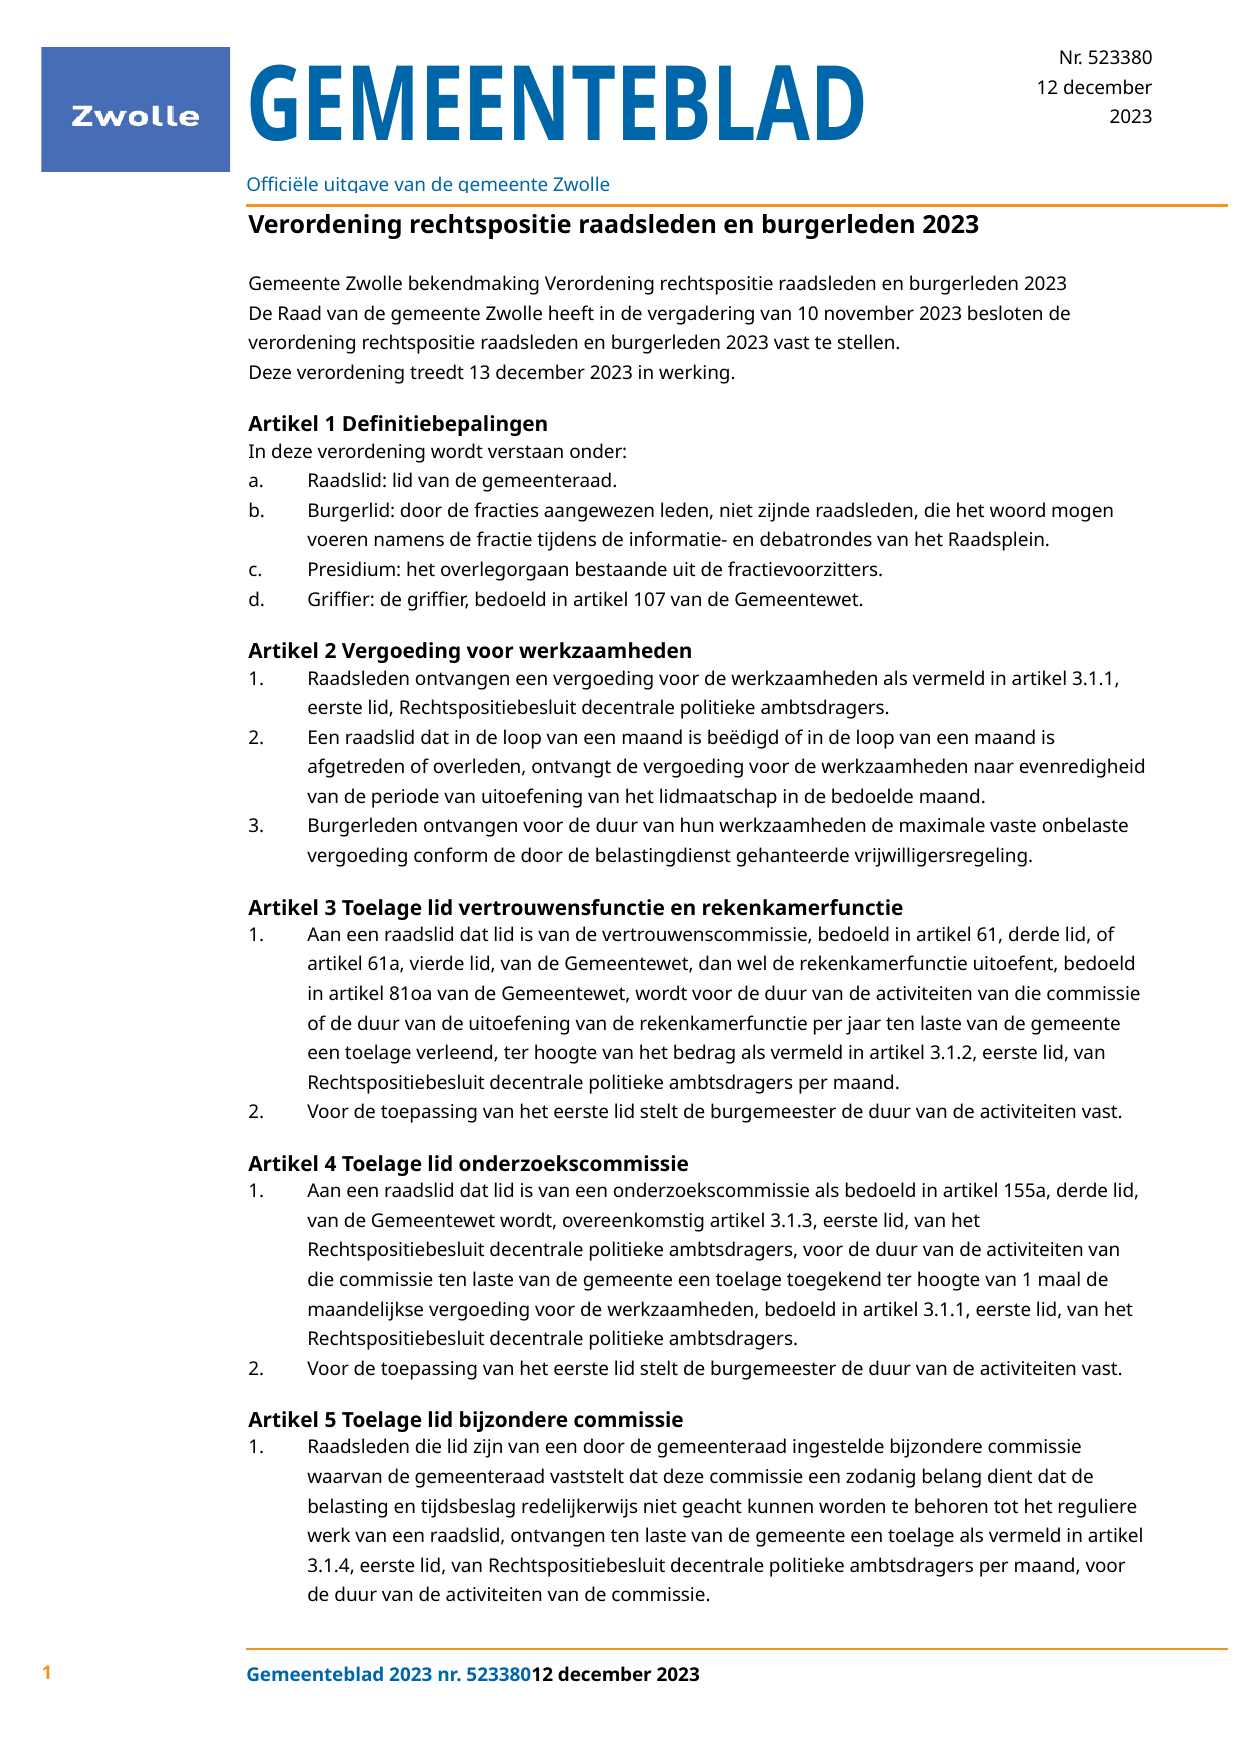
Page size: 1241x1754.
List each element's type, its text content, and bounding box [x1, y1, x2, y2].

text Artikel 3 Toelage lid vertrouwensfunctie en rekenkamerfunctie [248, 893, 1152, 921]
list Een raadslid dat in de loop van een maand is beëdigd of in de loop van een maand is afgetreden of overleden, ontvangt de vergoeding voor de werkzaamheden naar evenredigheid van de periode van uitoefening van het lidmaatschap in de bedoelde maand. [248, 724, 1152, 809]
list Burgerleden ontvangen voor de duur van hun werkzaamheden de maximale vaste onbelaste vergoeding conform de door de belastingdienst gehanteerde vrijwilligersregeling. [248, 813, 1152, 868]
list Presidium: het overlegorgaan bestaande uit de fractievoorzitters. [248, 556, 1152, 582]
text Artikel 5 Toelage lid bijzondere commissie [248, 1405, 1152, 1434]
text In deze verordening wordt verstaan onder: [248, 438, 1152, 464]
picture [41, 47, 231, 172]
text Artikel 2 Vergoeding voor werkzaamheden [248, 636, 1152, 665]
text Deze verordening treedt 13 december 2023 in werking. [248, 359, 1152, 385]
list Raadslid: lid van de gemeenteraad. [248, 467, 1152, 493]
text Verordening rechtspositie raadsleden en burgerleden 2023 [248, 207, 1152, 241]
text Artikel 4 Toelage lid onderzoekscommissie [248, 1149, 1152, 1177]
list Voor de toepassing van het eerste lid stelt de burgemeester de duur van de activiteiten vast. [248, 1355, 1152, 1381]
text Artikel 1 Definitiebepalingen [248, 409, 1152, 438]
text Gemeente Zwolle bekendmaking Verordening rechtspositie raadsleden en burgerleden 2023 [248, 270, 1152, 296]
list Burgerlid: door de fracties aangewezen leden, niet zijnde raadsleden, die het woord mogen voeren namens de fractie tijdens de informatie- en debatrondes van het Raadsplein. [248, 497, 1152, 552]
list Aan een raadslid dat lid is van de vertrouwenscommissie, bedoeld in artikel 61, derde lid, of artikel 61a, vierde lid, van de Gemeentewet, dan wel de rekenkamerfunctie uitoefent, bedoeld in artikel 81oa van de Gemeentewet, wordt voor de duur van de activiteiten van die commissie of de duur van de uitoefening van de rekenkamerfunctie per jaar ten laste van de gemeente een toelage verleend, ter hoogte van het bedrag als vermeld in artikel 3.1.2, eerste lid, van Rechtspositiebesluit decentrale politieke ambtsdragers per maand. [248, 921, 1152, 1095]
list Griffier: de griffier, bedoeld in artikel 107 van de Gemeentewet. [248, 586, 1152, 612]
list Voor de toepassing van het eerste lid stelt de burgemeester de duur van de activiteiten vast. [248, 1098, 1152, 1124]
list Aan een raadslid dat lid is van een onderzoekscommissie als bedoeld in artikel 155a, derde lid, van de Gemeentewet wordt, overeenkomstig artikel 3.1.3, eerste lid, van het Rechtspositiebesluit decentrale politieke ambtsdragers, voor de duur van de activiteiten van die commissie ten laste van de gemeente een toelage toegekend ter hoogte van 1 maal de maandelijkse vergoeding voor de werkzaamheden, bedoeld in artikel 3.1.1, eerste lid, van het Rechtspositiebesluit decentrale politieke ambtsdragers. [248, 1177, 1152, 1351]
text De Raad van de gemeente Zwolle heeft in de vergadering van 10 november 2023 besloten de verordening rechtspositie raadsleden en burgerleden 2023 vast te stellen. [248, 300, 1152, 355]
list Raadsleden ontvangen een vergoeding voor de werkzaamheden als vermeld in artikel 3.1.1, eerste lid, Rechtspositiebesluit decentrale politieke ambtsdragers. [248, 665, 1152, 720]
list Raadsleden die lid zijn van een door de gemeenteraad ingestelde bijzondere commissie waarvan de gemeenteraad vaststelt dat deze commissie een zodanig belang dient dat de belasting en tijdsbeslag redelijkerwijs niet geacht kunnen worden te behoren tot het reguliere werk van een raadslid, ontvangen ten laste van de gemeente een toelage als vermeld in artikel 3.1.4, eerste lid, van Rechtspositiebesluit decentrale politieke ambtsdragers per maand, voor de duur van de activiteiten van de commissie. [248, 1434, 1152, 1607]
